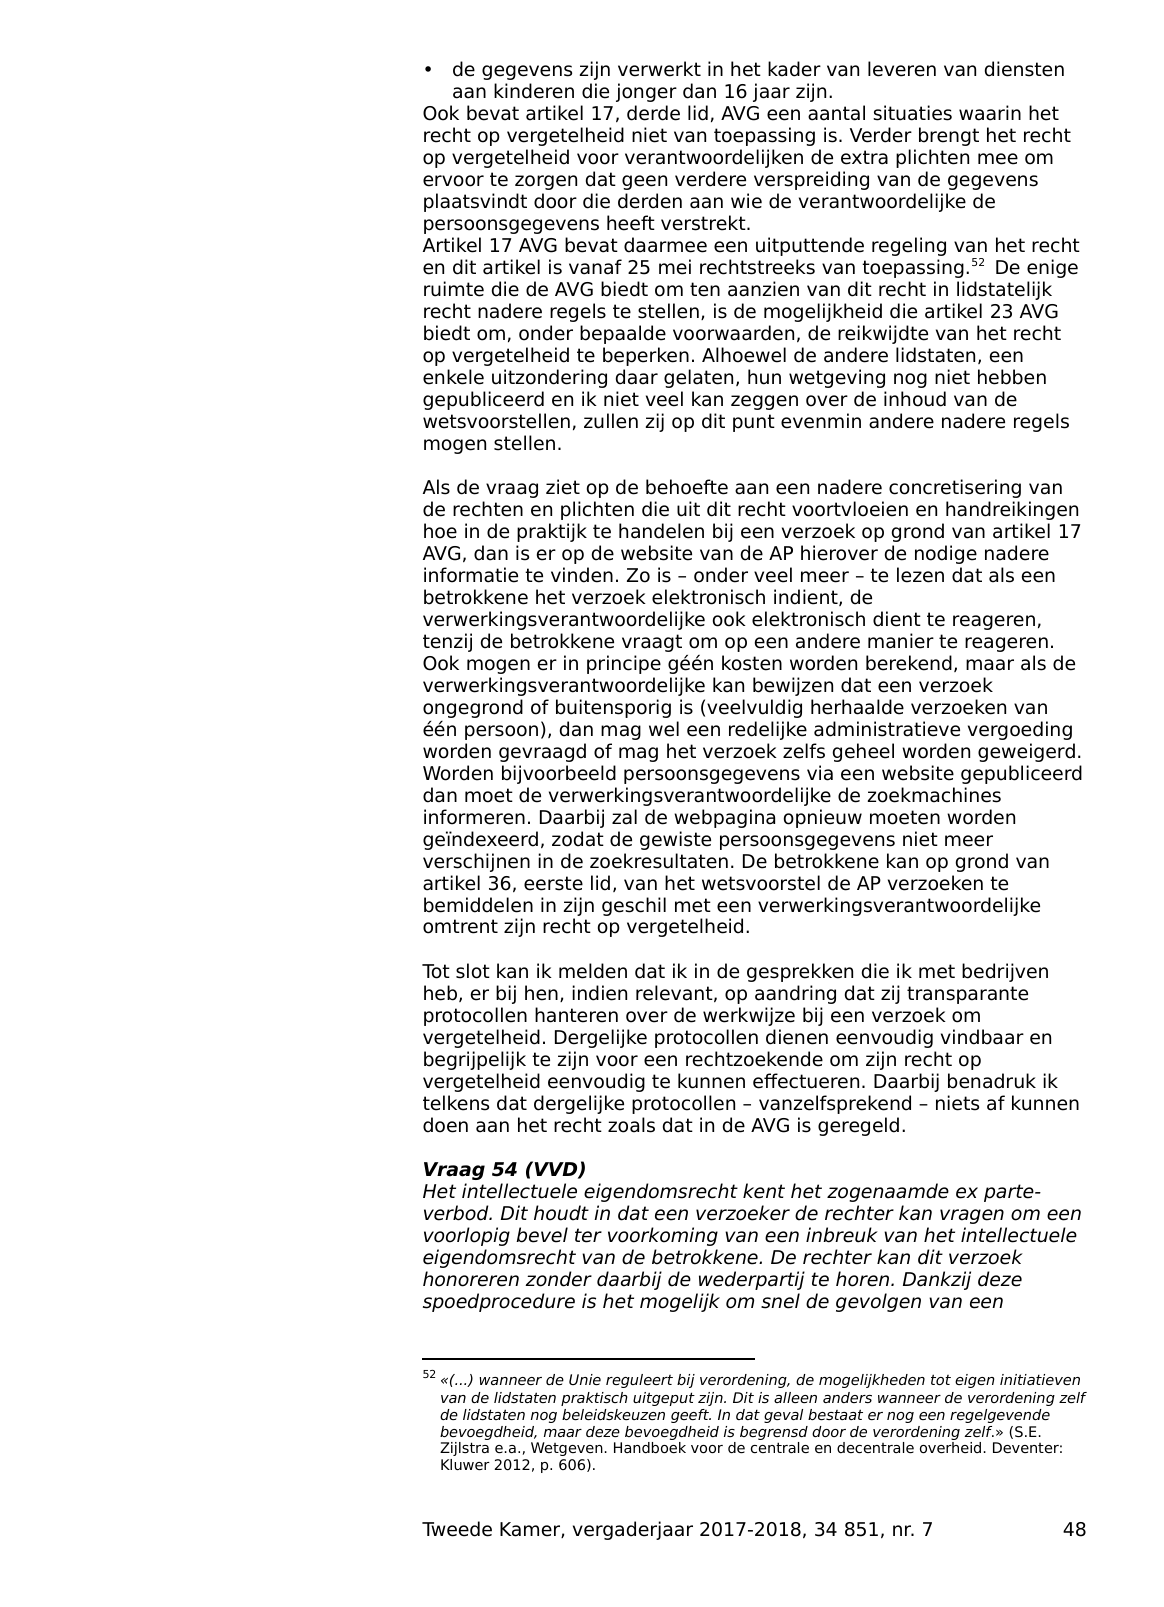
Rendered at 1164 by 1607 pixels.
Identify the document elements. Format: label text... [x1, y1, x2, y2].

text Het intellectuele eigendomsrecht kent het zogenaamde ex parte-verbod. Dit houdt in dat een verzoeker de rechter kan vragen om een voorlopig bevel ter voorkoming van een inbreuk van het intellectuele eigendomsrecht van de betrokkene. De rechter kan dit verzoek honoreren zonder daarbij de wederpartij te horen. Dankzij deze spoedprocedure is het mogelijk om snel de gevolgen van een [422, 1181, 1087, 1312]
text Vraag 54 (VVD) [422, 1159, 1087, 1181]
text Als de vraag ziet op de behoefte aan een nadere concretisering van de rechten en plichten die uit dit recht voortvloeien en handreikingen hoe in de praktijk te handelen bij een verzoek op grond van artikel 17 AVG, dan is er op de website van de AP hierover de nodige nadere informatie te vinden. Zo is – onder veel meer – te lezen dat als een betrokkene het verzoek elektronisch indient, de verwerkingsverantwoordelijke ook elektronisch dient te reageren, tenzij de betrokkene vraagt om op een andere manier te reageren. Ook mogen er in principe géén kosten worden berekend, maar als de verwerkingsverantwoordelijke kan bewijzen dat een verzoek ongegrond of buitensporig is (veelvuldig herhaalde verzoeken van één persoon), dan mag wel een redelijke administratieve vergoeding worden gevraagd of mag het verzoek zelfs geheel worden geweigerd. Worden bijvoorbeeld persoonsgegevens via een website gepubliceerd dan moet de verwerkingsverantwoordelijke de zoekmachines informeren. Daarbij zal de webpagina opnieuw moeten worden geïndexeerd, zodat de gewiste persoonsgegevens niet meer verschijnen in de zoekresultaten. De betrokkene kan op grond van artikel 36, eerste lid, van het wetsvoorstel de AP verzoeken te bemiddelen in zijn geschil met een verwerkingsverantwoordelijke omtrent zijn recht op vergetelheid. [422, 477, 1087, 938]
text Artikel 17 AVG bevat daarmee een uitputtende regeling van het recht en dit artikel is vanaf 25 mei rechtstreeks van toepassing. De enige ruimte die de AVG biedt om ten aanzien van dit recht in lidstatelijk recht nadere regels te stellen, is de mogelijkheid die artikel 23 AVG biedt om, onder bepaalde voorwaarden, de reikwijdte van het recht op vergetelheid te beperken. Alhoewel de andere lidstaten, een enkele uitzondering daar gelaten, hun wetgeving nog niet hebben gepubliceerd en ik niet veel kan zeggen over de inhoud van de wetsvoorstellen, zullen zij op dit punt evenmin andere nadere regels mogen stellen. [422, 235, 1087, 455]
text Ook bevat artikel 17, derde lid, AVG een aantal situaties waarin het recht op vergetelheid niet van toepassing is. Verder brengt het recht op vergetelheid voor verantwoordelijken de extra plichten mee om ervoor te zorgen dat geen verdere verspreiding van de gegevens plaatsvindt door die derden aan wie de verantwoordelijke de persoonsgegevens heeft verstrekt. [422, 103, 1087, 235]
text • de gegevens zijn verwerkt in het kader van leveren van diensten aan kinderen die jonger dan 16 jaar zijn. [422, 59, 1087, 103]
text Tot slot kan ik melden dat ik in de gesprekken die ik met bedrijven heb, er bij hen, indien relevant, op aandring dat zij transparante protocollen hanteren over de werkwijze bij een verzoek om vergetelheid. Dergelijke protocollen dienen eenvoudig vindbaar en begrijpelijk te zijn voor een rechtzoekende om zijn recht op vergetelheid eenvoudig te kunnen effectueren. Daarbij benadruk ik telkens dat dergelijke protocollen – vanzelfsprekend – niets af kunnen doen aan het recht zoals dat in de AVG is geregeld. [422, 961, 1087, 1136]
text «(...) wanneer de Unie reguleert bij verordening, de mogelijkheden tot eigen initiatieven van de lidstaten praktisch uitgeput zijn. Dit is alleen anders wanneer de verordening zelf de lidstaten nog beleidskeuzen geeft. In dat geval bestaat er nog een regelgevende bevoegdheid, maar deze bevoegdheid is begrensd door de verordening zelf.» (S.E. Zijlstra e.a., Wetgeven. Handboek voor de centrale en decentrale overheid. Deventer: Kluwer 2012, p. 606). [422, 1368, 1087, 1474]
